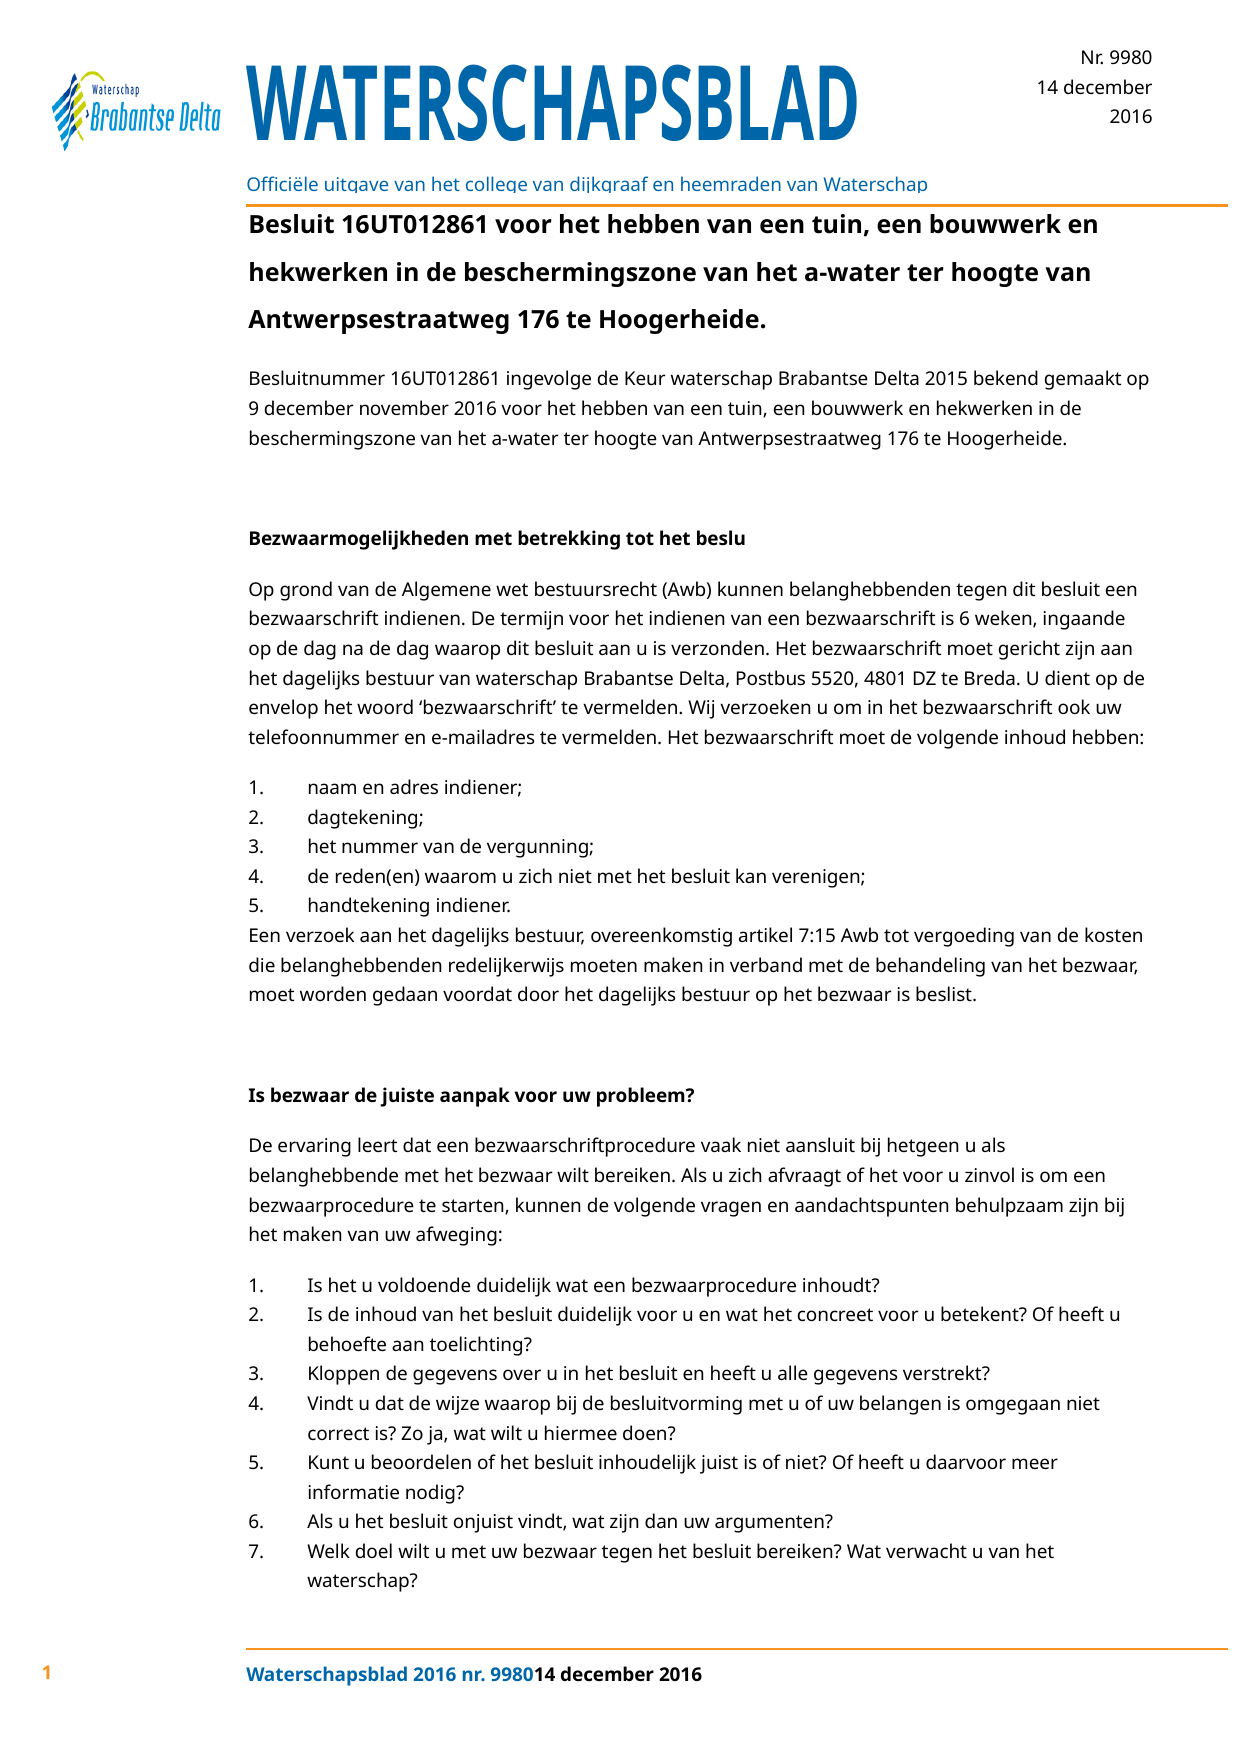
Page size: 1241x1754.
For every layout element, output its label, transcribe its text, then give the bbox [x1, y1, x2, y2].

list Welk doel wilt u met uw bezwaar tegen het besluit bereiken? Wat verwacht u van het waterschap? [248, 1538, 1152, 1593]
list Is het u voldoende duidelijk wat een bezwaarprocedure inhoudt? [248, 1272, 1152, 1297]
text Besluit 16UT012861 voor het hebben van een tuin, een bouwwerk en hekwerken in de beschermingszone van het a-water ter hoogte van Antwerpsestraatweg 176 te Hoogerheide. [248, 207, 1152, 336]
list Als u het besluit onjuist vindt, wat zijn dan uw argumenten? [248, 1508, 1152, 1534]
text Is bezwaar de juiste aanpak voor uw probleem? [248, 1082, 1152, 1108]
list naam en adres indiener; [248, 774, 1152, 800]
text Een verzoek aan het dagelijks bestuur, overeenkomstig artikel 7:15 Awb tot vergoeding van de kosten die belanghebbenden redelijkerwijs moeten maken in verband met de behandeling van het bezwaar, moet worden gedaan voordat door het dagelijks bestuur op het bezwaar is beslist. [248, 922, 1152, 1007]
text Besluitnummer 16UT012861 ingevolge de Keur waterschap Brabantse Delta 2015 bekend gemaakt op 9 december november 2016 voor het hebben van een tuin, een bouwwerk en hekwerken in de beschermingszone van het a-water ter hoogte van Antwerpsestraatweg 176 te Hoogerheide. [248, 366, 1152, 450]
list dagtekening; [248, 804, 1152, 829]
text Op grond van de Algemene wet bestuursrecht (Awb) kunnen belanghebbenden tegen dit besluit een bezwaarschrift indienen. De termijn voor het indienen van een bezwaarschrift is 6 weken, ingaande op de dag na de dag waarop dit besluit aan u is verzonden. Het bezwaarschrift moet gericht zijn aan het dagelijks bestuur van waterschap Brabantse Delta, Postbus 5520, 4801 DZ te Breda. U dient op de envelop het woord ‘bezwaarschrift’ te vermelden. Wij verzoeken u om in het bezwaarschrift ook uw telefoonnummer en e‑mailadres te vermelden. Het bezwaarschrift moet de volgende inhoud hebben: [248, 576, 1152, 749]
list Vindt u dat de wijze waarop bij de besluitvorming met u of uw belangen is omgegaan niet correct is? Zo ja, wat wilt u hiermee doen? [248, 1390, 1152, 1445]
text De ervaring leert dat een bezwaarschriftprocedure vaak niet aansluit bij hetgeen u als belanghebbende met het bezwaar wilt bereiken. Als u zich afvraagt of het voor u zinvol is om een bezwaarprocedure te starten, kunnen de volgende vragen en aandachtspunten behulpzaam zijn bij het maken van uw afweging: [248, 1133, 1152, 1247]
list Is de inhoud van het besluit duidelijk voor u en wat het concreet voor u betekent? Of heeft u behoefte aan toelichting? [248, 1301, 1152, 1357]
picture [41, 47, 231, 172]
list de reden(en) waarom u zich niet met het besluit kan verenigen; [248, 863, 1152, 889]
list Kloppen de gegevens over u in het besluit en heeft u alle gegevens verstrekt? [248, 1361, 1152, 1386]
list handtekening indiener. [248, 893, 1152, 918]
list het nummer van de vergunning; [248, 833, 1152, 859]
text Bezwaarmogelijkheden met betrekking tot het beslu [248, 526, 1152, 551]
list Kunt u beoordelen of het besluit inhoudelijk juist is of niet? Of heeft u daarvoor meer informatie nodig? [248, 1449, 1152, 1504]
